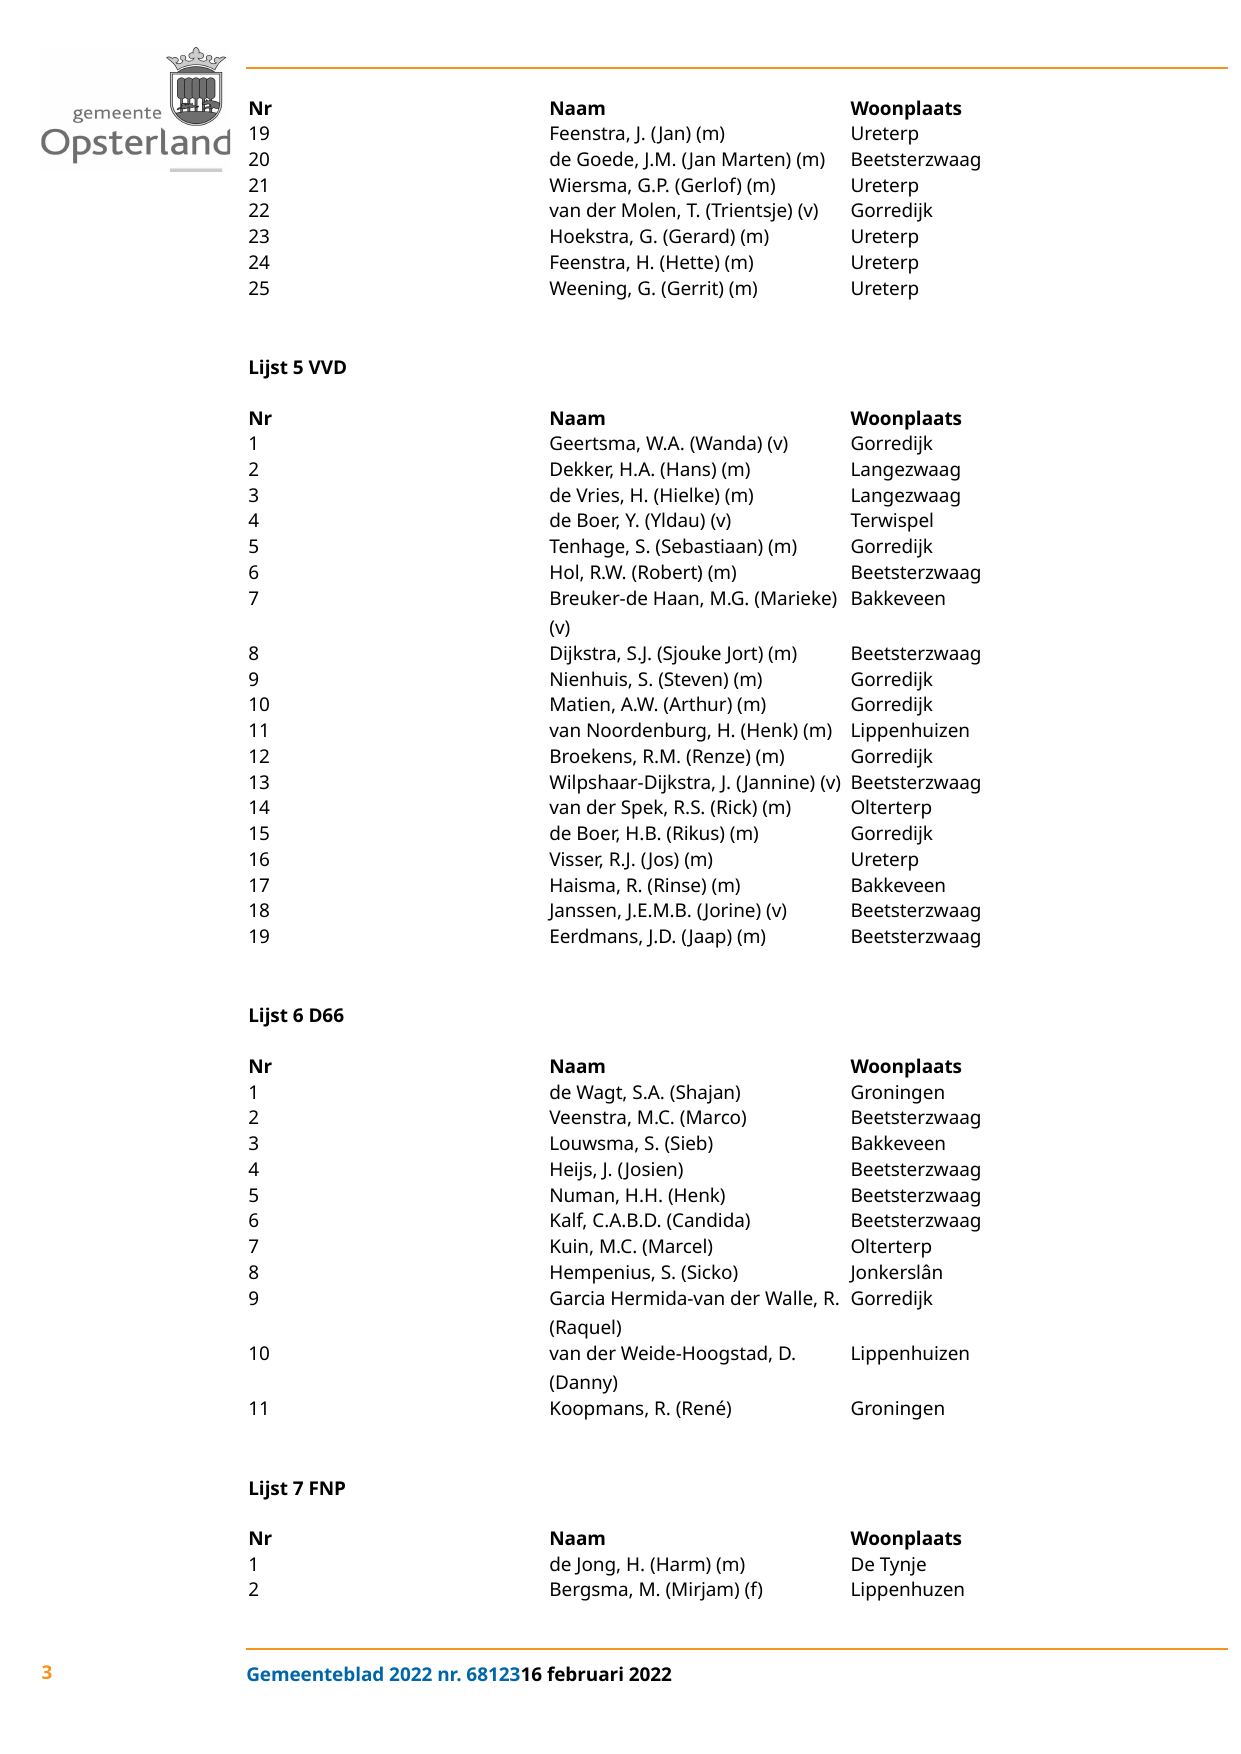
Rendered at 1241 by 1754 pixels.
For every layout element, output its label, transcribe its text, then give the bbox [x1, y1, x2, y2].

table_cell Langezwaag [850, 456, 1152, 482]
table_cell 10 [248, 692, 549, 717]
table_cell Beetsterzwaag [850, 1208, 1152, 1233]
table_cell Langezwaag [850, 482, 1152, 508]
table_header Woonplaats [850, 1053, 1152, 1079]
table_cell Gorredijk [850, 692, 1152, 717]
table_cell 22 [248, 198, 549, 223]
table_cell 13 [248, 769, 549, 794]
table_cell de Boer, Y. (Yldau) (v) [549, 508, 850, 533]
table_cell 19 [248, 121, 549, 146]
table_header Nr [248, 1053, 549, 1079]
table_cell Veenstra, M.C. (Marco) [549, 1105, 850, 1130]
table_cell Beetsterzwaag [850, 1156, 1152, 1182]
table_cell 2 [248, 1105, 549, 1130]
table_cell Visser, R.J. (Jos) (m) [549, 846, 850, 872]
table_cell Gorredijk [850, 820, 1152, 846]
table_cell Ureterp [850, 121, 1152, 146]
table_cell Kalf, C.A.B.D. (Candida) [549, 1208, 850, 1233]
table_cell 2 [248, 456, 549, 482]
table_cell 3 [248, 482, 549, 508]
table_header Naam [549, 1525, 850, 1551]
table_cell Dekker, H.A. (Hans) (m) [549, 456, 850, 482]
table_cell Garcia Hermida-van der Walle, R. (Raquel) [549, 1285, 850, 1340]
table_cell Ureterp [850, 172, 1152, 198]
table_cell Bakkeveen [850, 1130, 1152, 1156]
table_cell Beetsterzwaag [850, 1182, 1152, 1207]
table_header Nr [248, 95, 549, 121]
table_cell 9 [248, 1285, 549, 1340]
table_cell 9 [248, 666, 549, 692]
table_cell Ureterp [850, 846, 1152, 872]
table_cell 6 [248, 1208, 549, 1233]
table_cell 17 [248, 872, 549, 897]
table_cell van der Spek, R.S. (Rick) (m) [549, 795, 850, 820]
table_cell Ureterp [850, 275, 1152, 301]
table_cell 18 [248, 898, 549, 923]
table_cell 5 [248, 1182, 549, 1207]
text Lijst 6 D66 [248, 1003, 1152, 1028]
table_cell 4 [248, 1156, 549, 1182]
table_cell Bakkeveen [850, 872, 1152, 897]
table_header Woonplaats [850, 1525, 1152, 1551]
table_cell Tenhage, S. (Sebastiaan) (m) [549, 534, 850, 559]
table_cell Groningen [850, 1079, 1152, 1104]
table_cell Gorredijk [850, 1285, 1152, 1340]
table_cell Breuker-de Haan, M.G. (Marieke) (v) [549, 585, 850, 640]
table_cell Janssen, J.E.M.B. (Jorine) (v) [549, 898, 850, 923]
table_cell Wilpshaar-Dijkstra, J. (Jannine) (v) [549, 769, 850, 794]
table_cell Beetsterzwaag [850, 898, 1152, 923]
table_cell Ureterp [850, 224, 1152, 249]
table_cell 1 [248, 1551, 549, 1577]
table_cell 2 [248, 1577, 549, 1602]
table_cell de Vries, H. (Hielke) (m) [549, 482, 850, 508]
table_cell 24 [248, 249, 549, 275]
table_cell de Jong, H. (Harm) (m) [549, 1551, 850, 1577]
table_cell Olterterp [850, 795, 1152, 820]
table_cell Feenstra, H. (Hette) (m) [549, 249, 850, 275]
table_cell Gorredijk [850, 743, 1152, 769]
table_cell Gorredijk [850, 431, 1152, 456]
table_cell Beetsterzwaag [850, 769, 1152, 794]
table_header Naam [549, 95, 850, 121]
picture [41, 47, 231, 172]
table_header Naam [549, 1053, 850, 1079]
table_cell Louwsma, S. (Sieb) [549, 1130, 850, 1156]
table_cell 6 [248, 559, 549, 585]
table_cell Nienhuis, S. (Steven) (m) [549, 666, 850, 692]
table_header Woonplaats [850, 405, 1152, 431]
table_cell Ureterp [850, 249, 1152, 275]
table_cell Lippenhuzen [850, 1577, 1152, 1602]
table_header Woonplaats [850, 95, 1152, 121]
table_cell 12 [248, 743, 549, 769]
table_cell De Tynje [850, 1551, 1152, 1577]
table_cell de Wagt, S.A. (Shajan) [549, 1079, 850, 1104]
table_cell 20 [248, 146, 549, 172]
table_cell de Goede, J.M. (Jan Marten) (m) [549, 146, 850, 172]
table_cell van der Molen, T. (Trientsje) (v) [549, 198, 850, 223]
table_cell 1 [248, 1079, 549, 1104]
table_cell Terwispel [850, 508, 1152, 533]
table_cell Geertsma, W.A. (Wanda) (v) [549, 431, 850, 456]
table_cell 14 [248, 795, 549, 820]
table_cell Dijkstra, S.J. (Sjouke Jort) (m) [549, 640, 850, 666]
table_cell van der Weide-Hoogstad, D. (Danny) [549, 1340, 850, 1395]
table_cell Gorredijk [850, 534, 1152, 559]
table_cell Beetsterzwaag [850, 559, 1152, 585]
table_cell Haisma, R. (Rinse) (m) [549, 872, 850, 897]
table_cell Feenstra, J. (Jan) (m) [549, 121, 850, 146]
table_cell 25 [248, 275, 549, 301]
table_cell Groningen [850, 1395, 1152, 1421]
table_cell 19 [248, 923, 549, 949]
table_cell Beetsterzwaag [850, 146, 1152, 172]
table_cell Lippenhuizen [850, 1340, 1152, 1395]
table_header Nr [248, 1525, 549, 1551]
table_cell Olterterp [850, 1233, 1152, 1259]
table_cell Gorredijk [850, 198, 1152, 223]
table_cell 10 [248, 1340, 549, 1395]
table_cell 4 [248, 508, 549, 533]
table_cell Wiersma, G.P. (Gerlof) (m) [549, 172, 850, 198]
table_cell 8 [248, 640, 549, 666]
table_cell Bakkeveen [850, 585, 1152, 640]
text Lijst 7 FNP [248, 1475, 1152, 1500]
table_cell Broekens, R.M. (Renze) (m) [549, 743, 850, 769]
table_cell 11 [248, 1395, 549, 1421]
table_cell 23 [248, 224, 549, 249]
table_cell 11 [248, 718, 549, 743]
table_header Nr [248, 405, 549, 431]
text Lijst 5 VVD [248, 354, 1152, 380]
table_cell Heijs, J. (Josien) [549, 1156, 850, 1182]
table_cell 16 [248, 846, 549, 872]
table_cell 21 [248, 172, 549, 198]
table_cell Beetsterzwaag [850, 923, 1152, 949]
table_cell Numan, H.H. (Henk) [549, 1182, 850, 1207]
table_cell van Noordenburg, H. (Henk) (m) [549, 718, 850, 743]
table_cell Weening, G. (Gerrit) (m) [549, 275, 850, 301]
table_cell 15 [248, 820, 549, 846]
table_cell 8 [248, 1259, 549, 1285]
table_cell Kuin, M.C. (Marcel) [549, 1233, 850, 1259]
table_header Naam [549, 405, 850, 431]
table_cell Koopmans, R. (René) [549, 1395, 850, 1421]
table_cell 3 [248, 1130, 549, 1156]
table_cell Bergsma, M. (Mirjam) (f) [549, 1577, 850, 1602]
table_cell Gorredijk [850, 666, 1152, 692]
table_cell Beetsterzwaag [850, 1105, 1152, 1130]
table_cell de Boer, H.B. (Rikus) (m) [549, 820, 850, 846]
table_cell Lippenhuizen [850, 718, 1152, 743]
table_cell 7 [248, 1233, 549, 1259]
table_cell Eerdmans, J.D. (Jaap) (m) [549, 923, 850, 949]
table_cell 1 [248, 431, 549, 456]
table_cell Hempenius, S. (Sicko) [549, 1259, 850, 1285]
table_cell Hoekstra, G. (Gerard) (m) [549, 224, 850, 249]
table_cell 7 [248, 585, 549, 640]
table_cell Beetsterzwaag [850, 640, 1152, 666]
table_cell Matien, A.W. (Arthur) (m) [549, 692, 850, 717]
table_cell Jonkerslân [850, 1259, 1152, 1285]
table_cell 5 [248, 534, 549, 559]
table_cell Hol, R.W. (Robert) (m) [549, 559, 850, 585]
